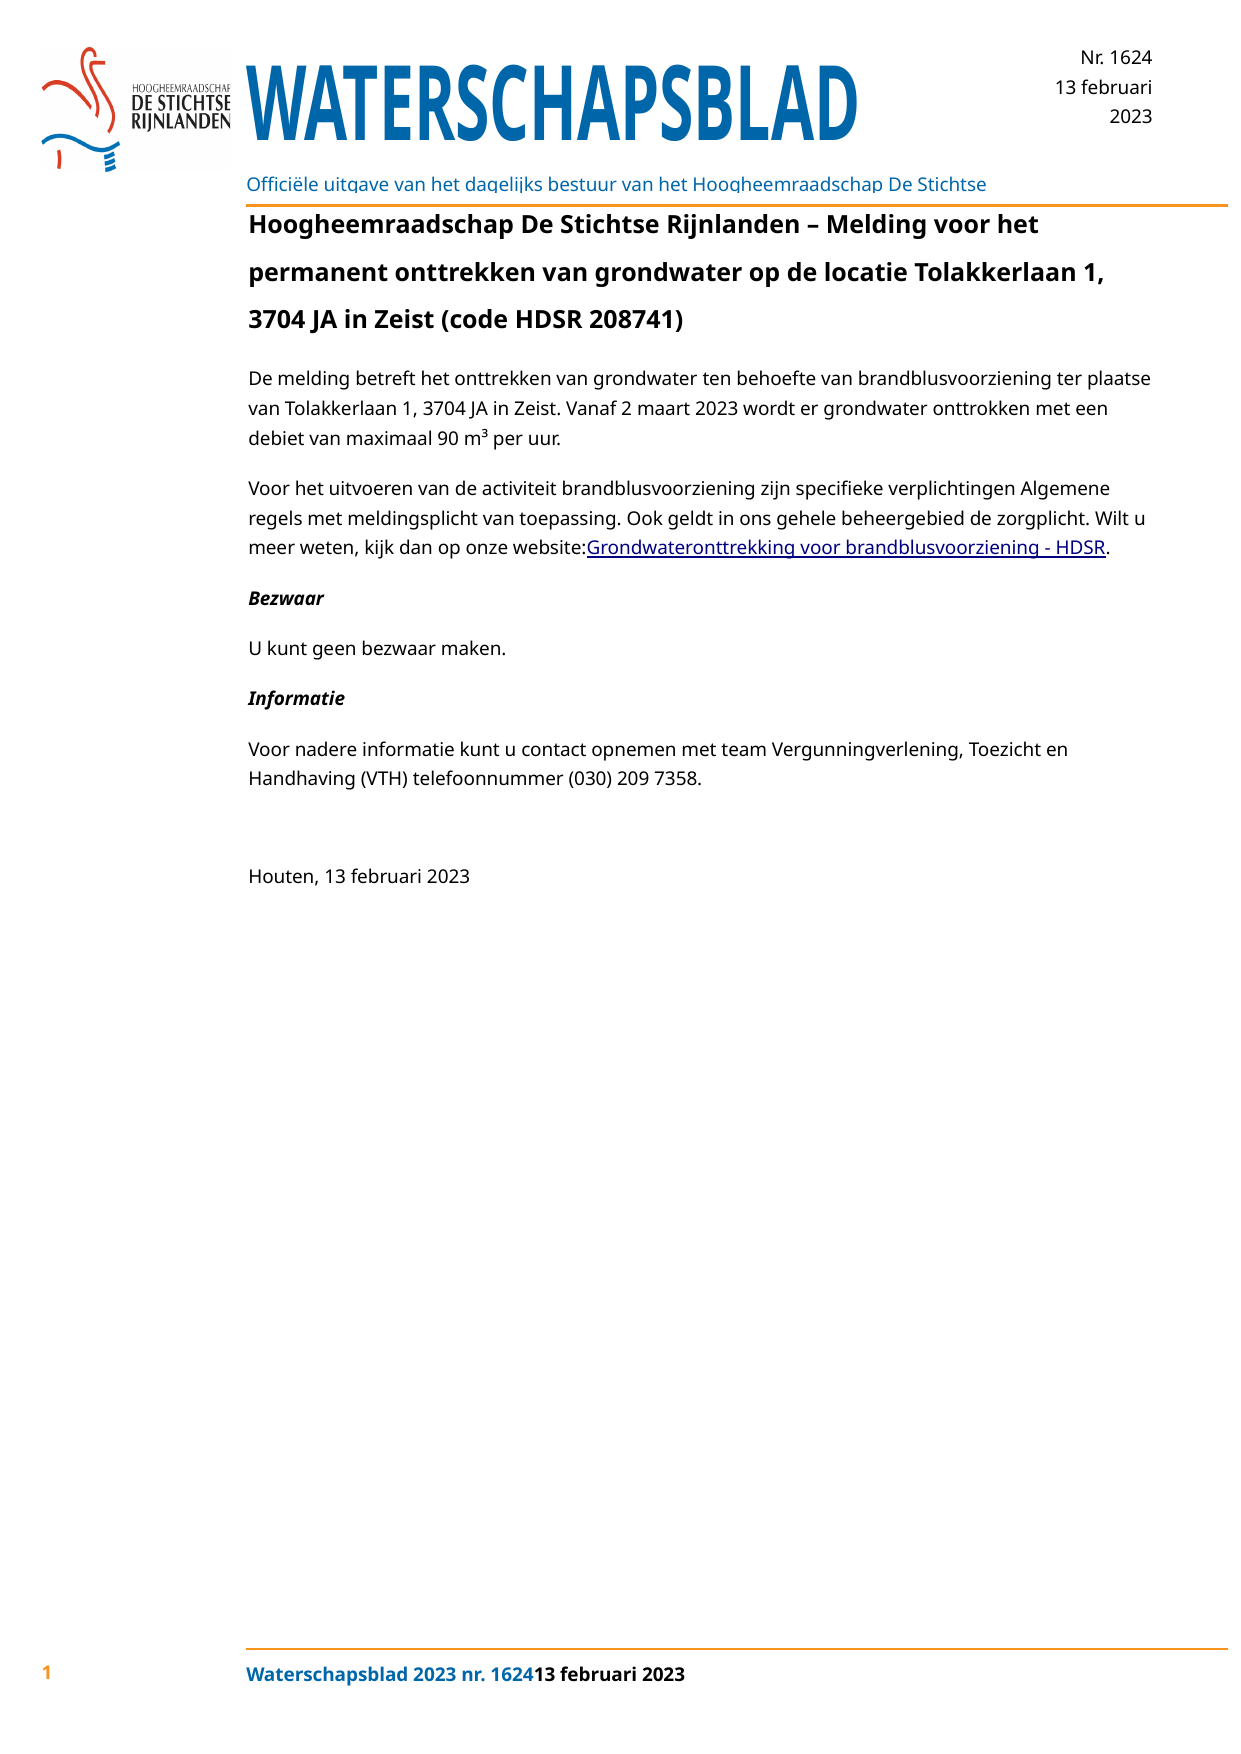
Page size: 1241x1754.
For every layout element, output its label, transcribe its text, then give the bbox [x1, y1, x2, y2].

text Informatie [248, 686, 1152, 711]
text Voor nadere informatie kunt u contact opnemen met team Vergunningverlening, Toezicht en Handhaving (VTH) telefoonnummer (030) 209 7358. [248, 736, 1152, 791]
text U kunt geen bezwaar maken. [248, 635, 1152, 661]
text Hoogheemraadschap De Stichtse Rijnlanden – Melding voor het permanent onttrekken van grondwater op de locatie Tolakkerlaan 1, 3704 JA in Zeist (code HDSR 208741) [248, 207, 1152, 336]
text De melding betreft het onttrekken van grondwater ten behoefte van brandblusvoorziening ter plaatse van Tolakkerlaan 1, 3704 JA in Zeist. Vanaf 2 maart 2023 wordt er grondwater onttrokken met een debiet van maximaal 90 m³ per uur. [248, 366, 1152, 450]
text Houten, 13 februari 2023 [248, 864, 1152, 889]
picture [41, 47, 231, 172]
text Bezwaar [248, 585, 1152, 610]
text Voor het uitvoeren van de activiteit brandblusvoorziening zijn specifieke verplichtingen Algemene regels met meldingsplicht van toepassing. Ook geldt in ons gehele beheergebied de zorgplicht. Wilt u meer weten, kijk dan op onze website:Grondwateronttrekking voor brandblusvoorziening - HDSR. [248, 475, 1152, 560]
